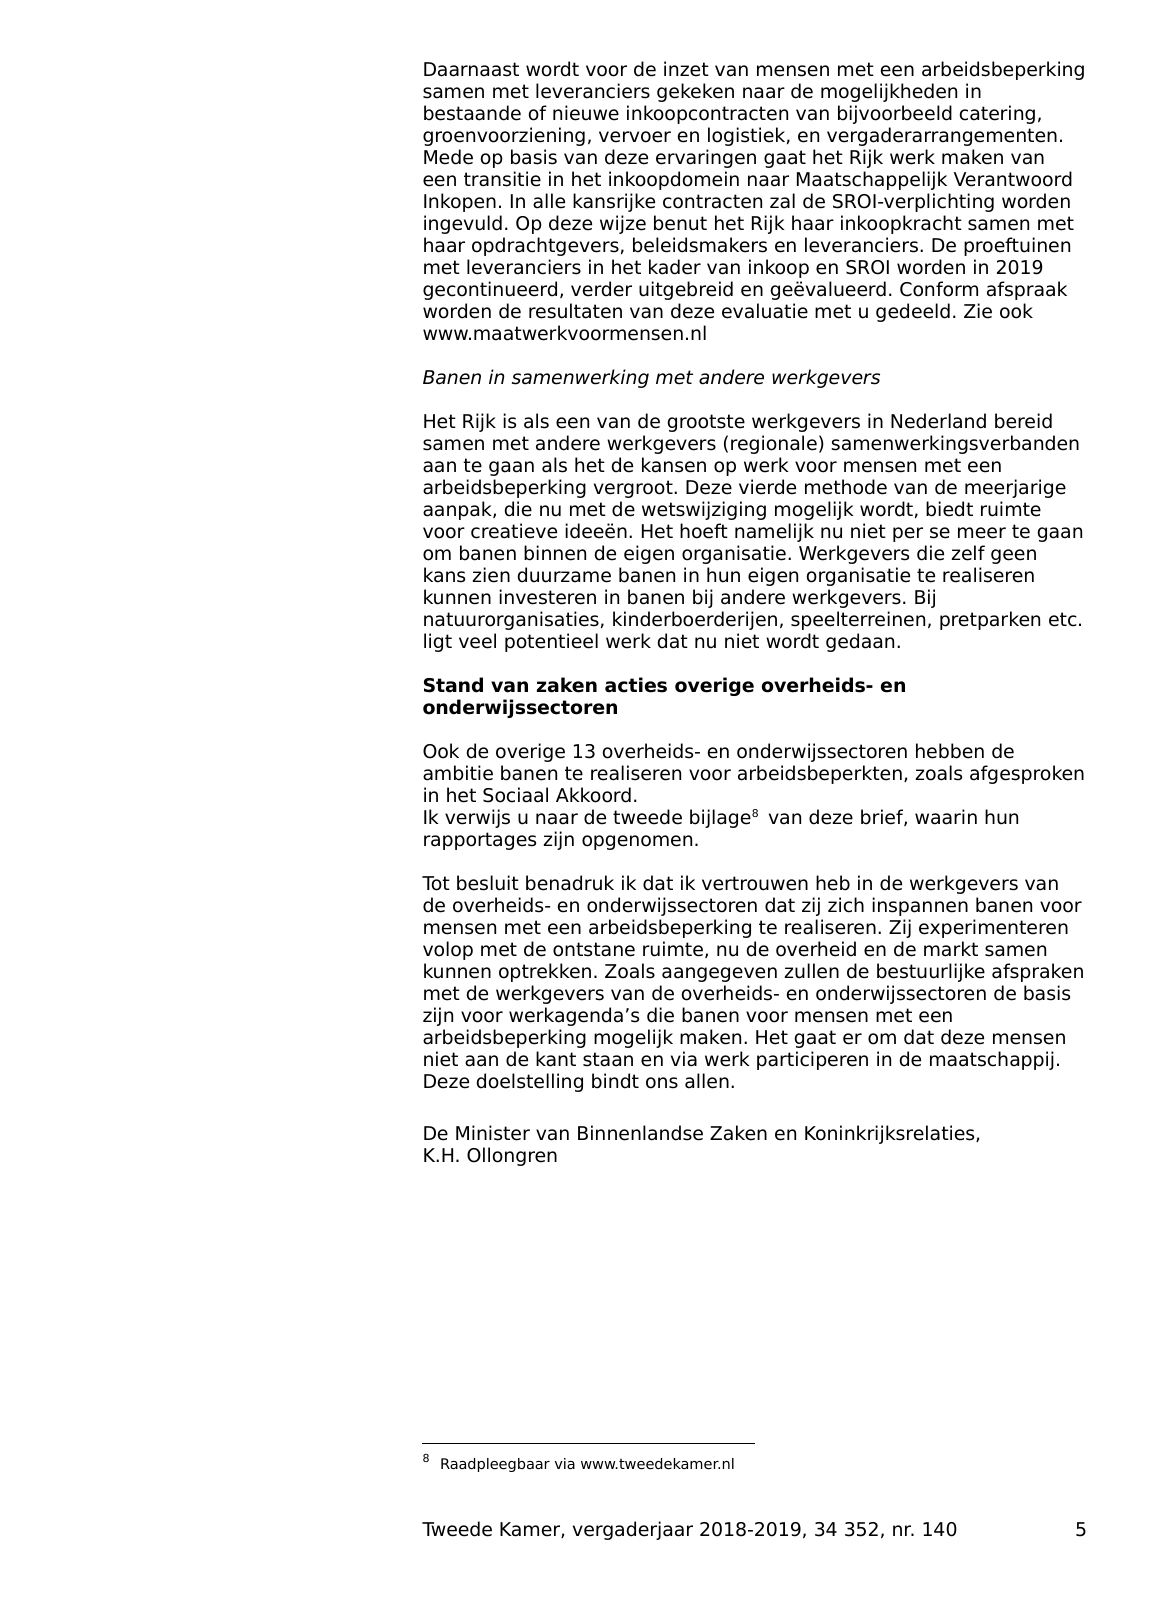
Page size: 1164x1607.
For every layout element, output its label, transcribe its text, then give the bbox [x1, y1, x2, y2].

text Daarnaast wordt voor de inzet van mensen met een arbeidsbeperking samen met leveranciers gekeken naar de mogelijkheden in bestaande of nieuwe inkoopcontracten van bijvoorbeeld catering, groenvoorziening, vervoer en logistiek, en vergaderarrangementen. Mede op basis van deze ervaringen gaat het Rijk werk maken van een transitie in het inkoopdomein naar Maatschappelijk Verantwoord Inkopen. In alle kansrijke contracten zal de SROI-verplichting worden ingevuld. Op deze wijze benut het Rijk haar inkoopkracht samen met haar opdrachtgevers, beleidsmakers en leveranciers. De proeftuinen met leveranciers in het kader van inkoop en SROI worden in 2019 gecontinueerd, verder uitgebreid en geëvalueerd. Conform afspraak worden de resultaten van deze evaluatie met u gedeeld. Zie ook www.maatwerkvoormensen.nl [422, 59, 1087, 345]
text De Minister van Binnenlandse Zaken en Koninkrijksrelaties, K.H. Ollongren [422, 1123, 1087, 1167]
subtitle Banen in samenwerking met andere werkgevers [422, 367, 1087, 389]
text Ook de overige 13 overheids- en onderwijssectoren hebben de ambitie banen te realiseren voor arbeidsbeperkten, zoals afgesproken in het Sociaal Akkoord. [422, 741, 1087, 807]
text Het Rijk is als een van de grootste werkgevers in Nederland bereid samen met andere werkgevers (regionale) samenwerkingsverbanden aan te gaan als het de kansen op werk voor mensen met een arbeidsbeperking vergroot. Deze vierde methode van de meerjarige aanpak, die nu met de wetswijziging mogelijk wordt, biedt ruimte voor creatieve ideeën. Het hoeft namelijk nu niet per se meer te gaan om banen binnen de eigen organisatie. Werkgevers die zelf geen kans zien duurzame banen in hun eigen organisatie te realiseren kunnen investeren in banen bij andere werkgevers. Bij natuurorganisaties, kinderboerderijen, speelterreinen, pretparken etc. ligt veel potentieel werk dat nu niet wordt gedaan. [422, 411, 1087, 653]
text Tot besluit benadruk ik dat ik vertrouwen heb in de werkgevers van de overheids- en onderwijssectoren dat zij zich inspannen banen voor mensen met een arbeidsbeperking te realiseren. Zij experimenteren volop met de ontstane ruimte, nu de overheid en de markt samen kunnen optrekken. Zoals aangegeven zullen de bestuurlijke afspraken met de werkgevers van de overheids- en onderwijssectoren de basis zijn voor werkagenda’s die banen voor mensen met een arbeidsbeperking mogelijk maken. Het gaat er om dat deze mensen niet aan de kant staan en via werk participeren in de maatschappij. Deze doelstelling bindt ons allen. [422, 873, 1087, 1093]
subtitle Stand van zaken acties overige overheids- en onderwijssectoren [422, 675, 1087, 719]
text Ik verwijs u naar de tweede bijlage van deze brief, waarin hun rapportages zijn opgenomen. [422, 807, 1087, 851]
text Raadpleegbaar via www.tweedekamer.nl [422, 1452, 1087, 1474]
